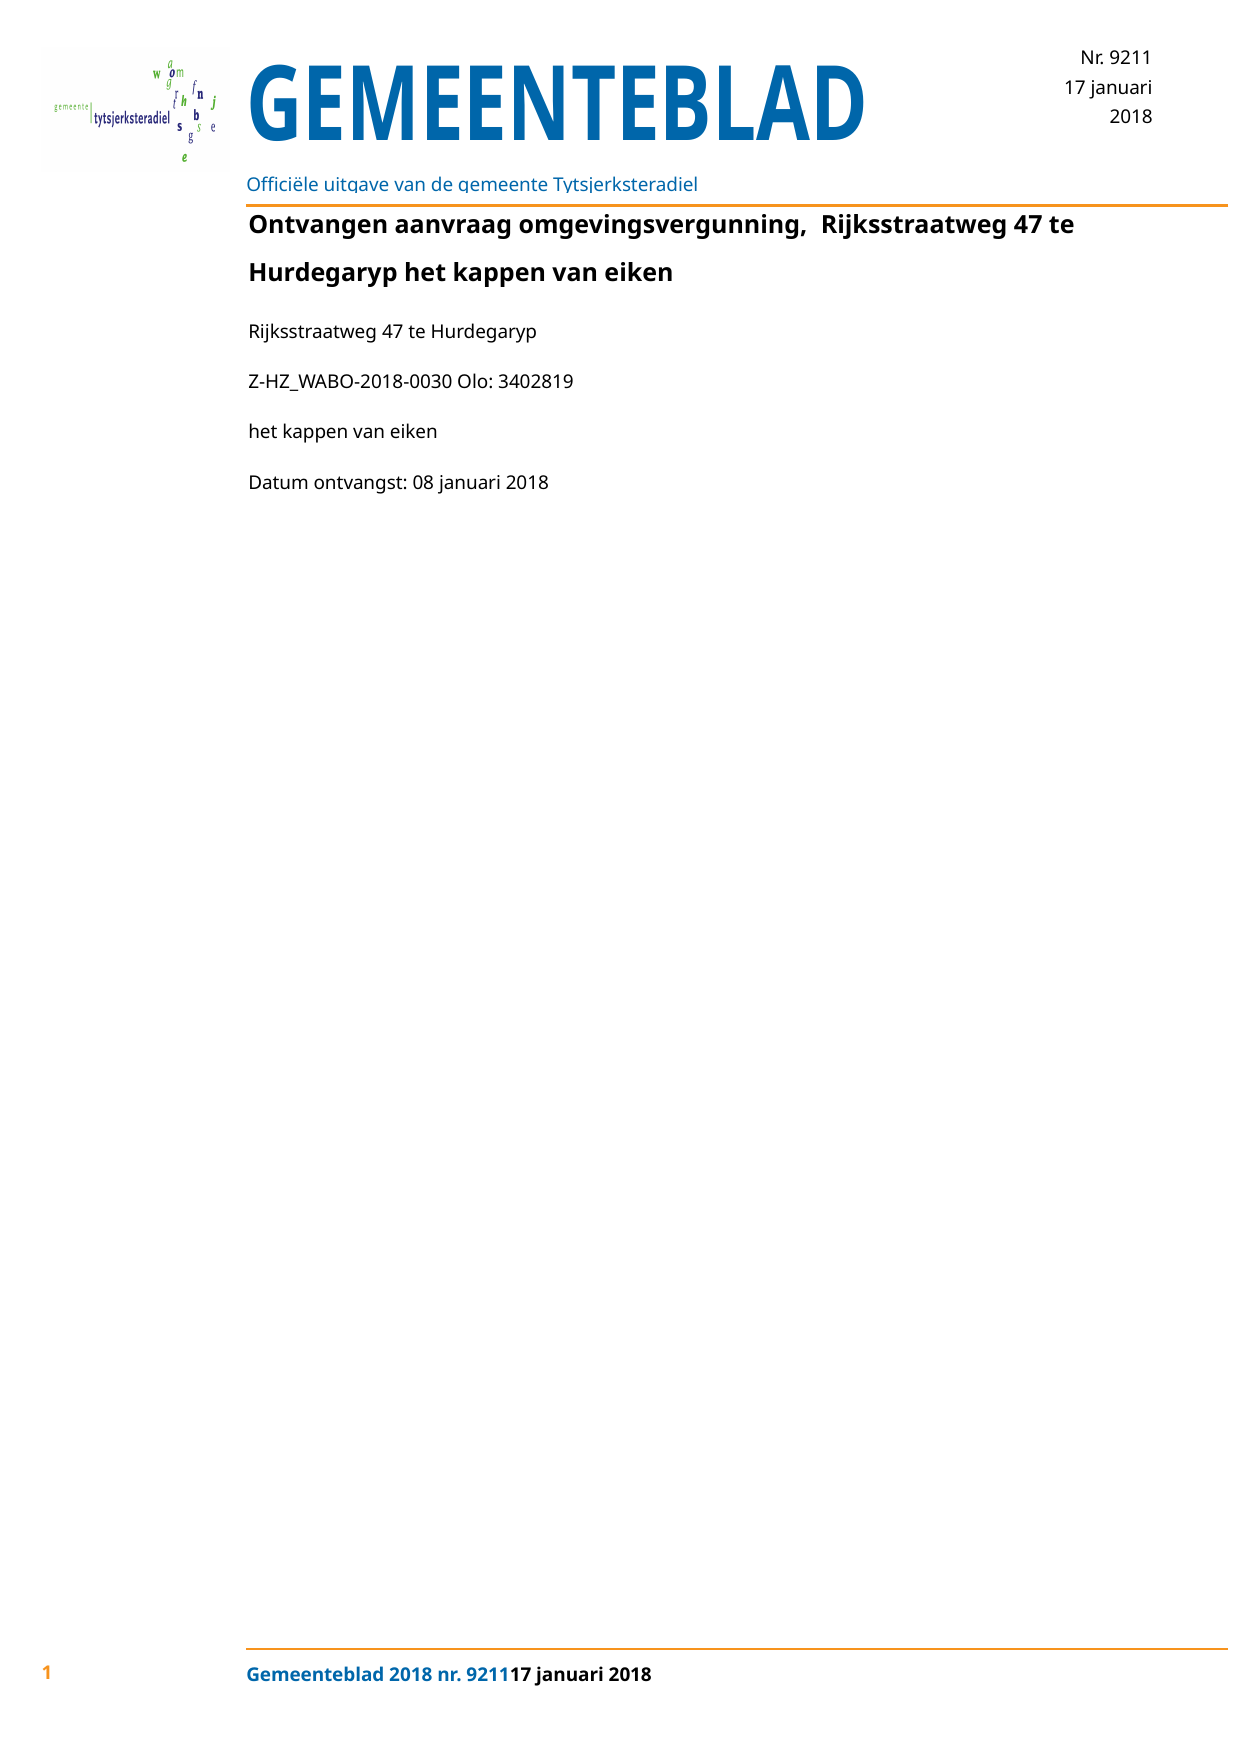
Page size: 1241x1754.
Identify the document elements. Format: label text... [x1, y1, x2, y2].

text Rijksstraatweg 47 te Hurdegaryp [248, 318, 1152, 344]
text het kappen van eiken [248, 419, 1152, 444]
text Z-HZ_WABO-2018-0030 Olo: 3402819 [248, 368, 1152, 394]
text Datum ontvangst: 08 januari 2018 [248, 469, 1152, 495]
text Ontvangen aanvraag omgevingsvergunning, Rijksstraatweg 47 te Hurdegaryp het kappen van eiken [248, 207, 1152, 288]
picture [41, 47, 231, 172]
